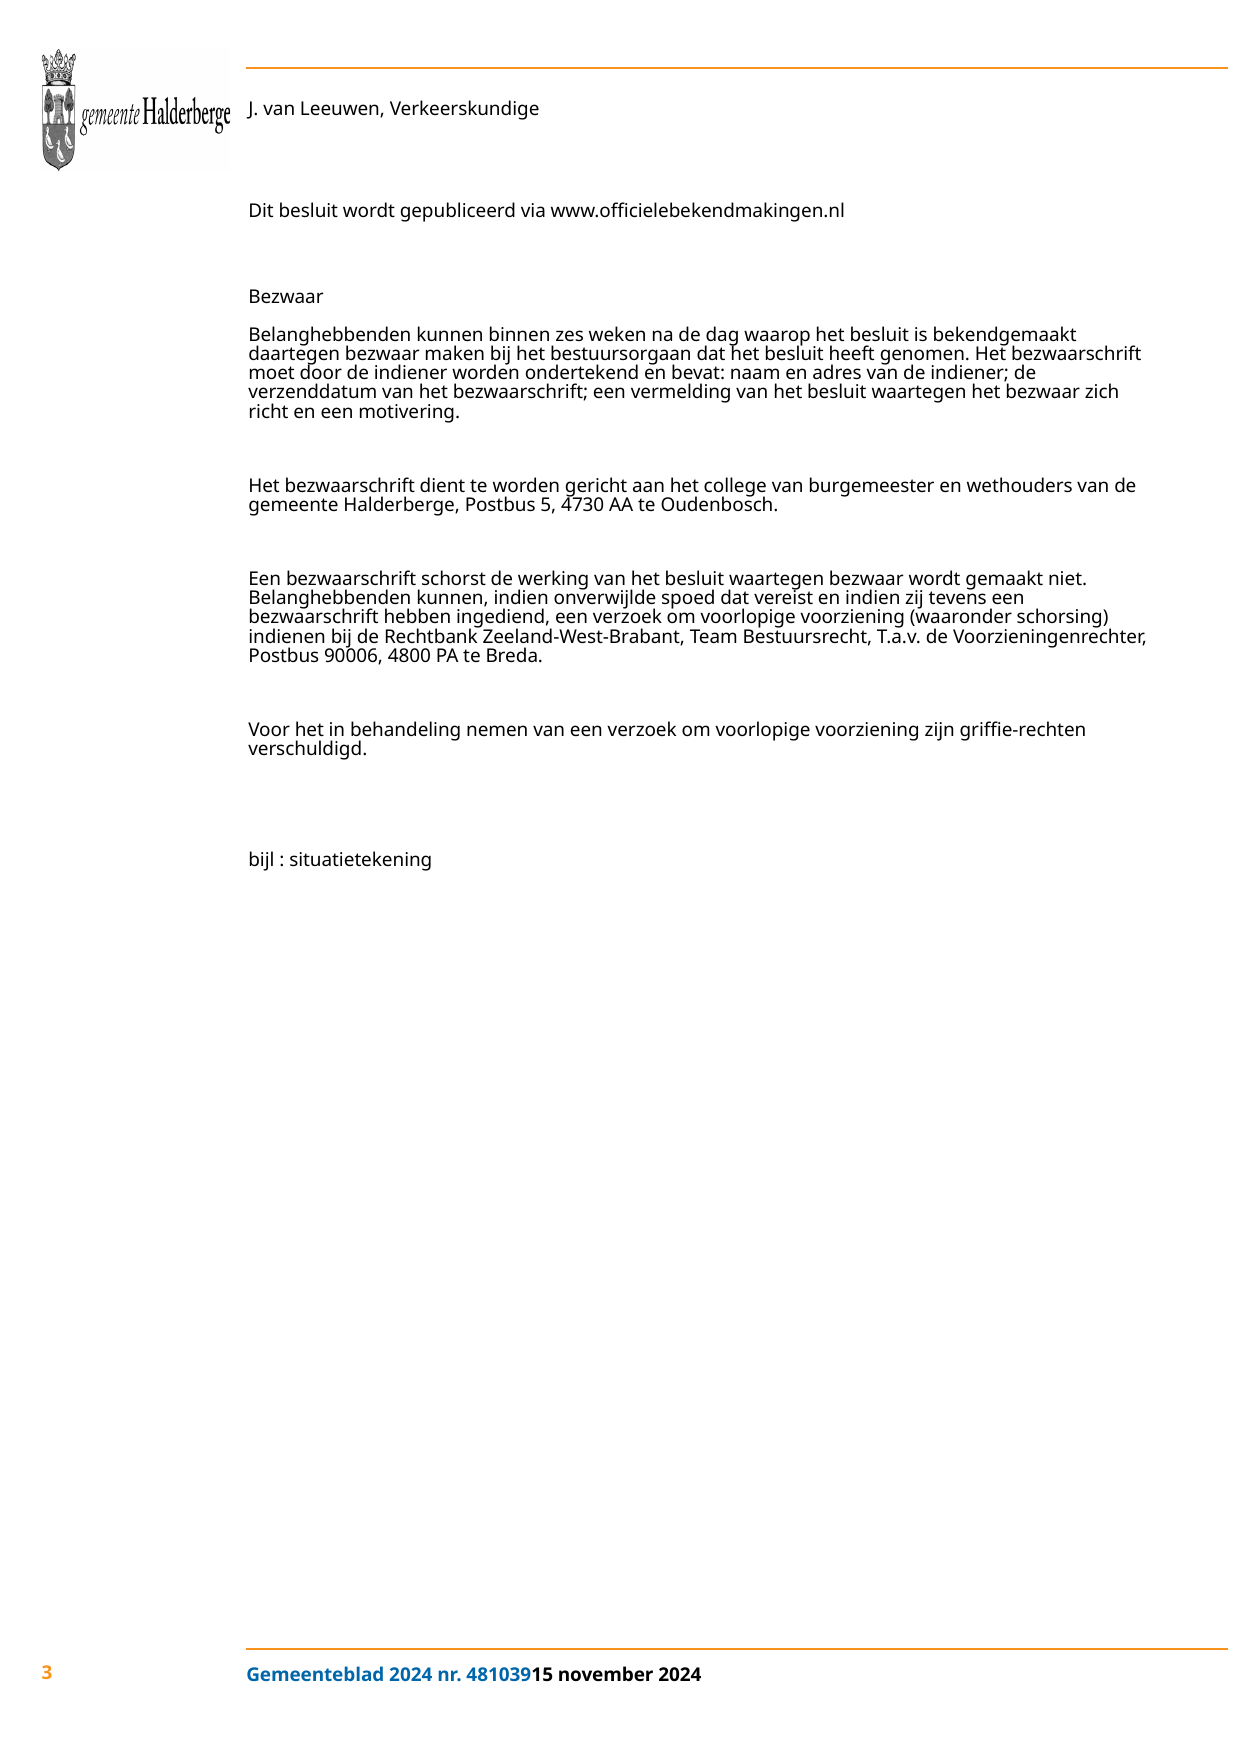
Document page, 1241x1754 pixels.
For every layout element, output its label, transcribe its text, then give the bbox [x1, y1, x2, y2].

text Voor het in behandeling nemen van een verzoek om voorlopige voorziening zijn griffie-rechten verschuldigd. [248, 721, 1152, 759]
text bijl : situatietekening [248, 851, 1152, 870]
text Een bezwaarschrift schorst de werking van het besluit waartegen bezwaar wordt gemaakt niet. Belanghebbenden kunnen, indien onverwijlde spoed dat vereist en indien zij tevens een bezwaarschrift hebben ingediend, een verzoek om voorlopige voorziening (waaronder schorsing) indienen bij de Rechtbank Zeeland-West-Brabant, Team Bestuursrecht, T.a.v. de Voorzieningenrechter, Postbus 90006, 4800 PA te Breda. [248, 570, 1152, 666]
text Belanghebbenden kunnen binnen zes weken na de dag waarop het besluit is bekendgemaakt daartegen bezwaar maken bij het bestuursorgaan dat het besluit heeft genomen. Het bezwaarschrift moet door de indiener worden ondertekend en bevat: naam en adres van de indiener; de verzenddatum van het bezwaarschrift; een vermelding van het besluit waartegen het bezwaar zich richt en een motivering. [248, 326, 1152, 422]
picture [41, 47, 231, 172]
text Bezwaar [248, 288, 1152, 308]
text Het bezwaarschrift dient te worden gericht aan het college van burgemeester en wethouders van de gemeente Halderberge, Postbus 5, 4730 AA te Oudenbosch. [248, 477, 1152, 515]
text J. van Leeuwen, Verkeerskundige [248, 95, 1152, 121]
text Dit besluit wordt gepubliceerd via www.officielebekendmakingen.nl [248, 198, 1152, 223]
